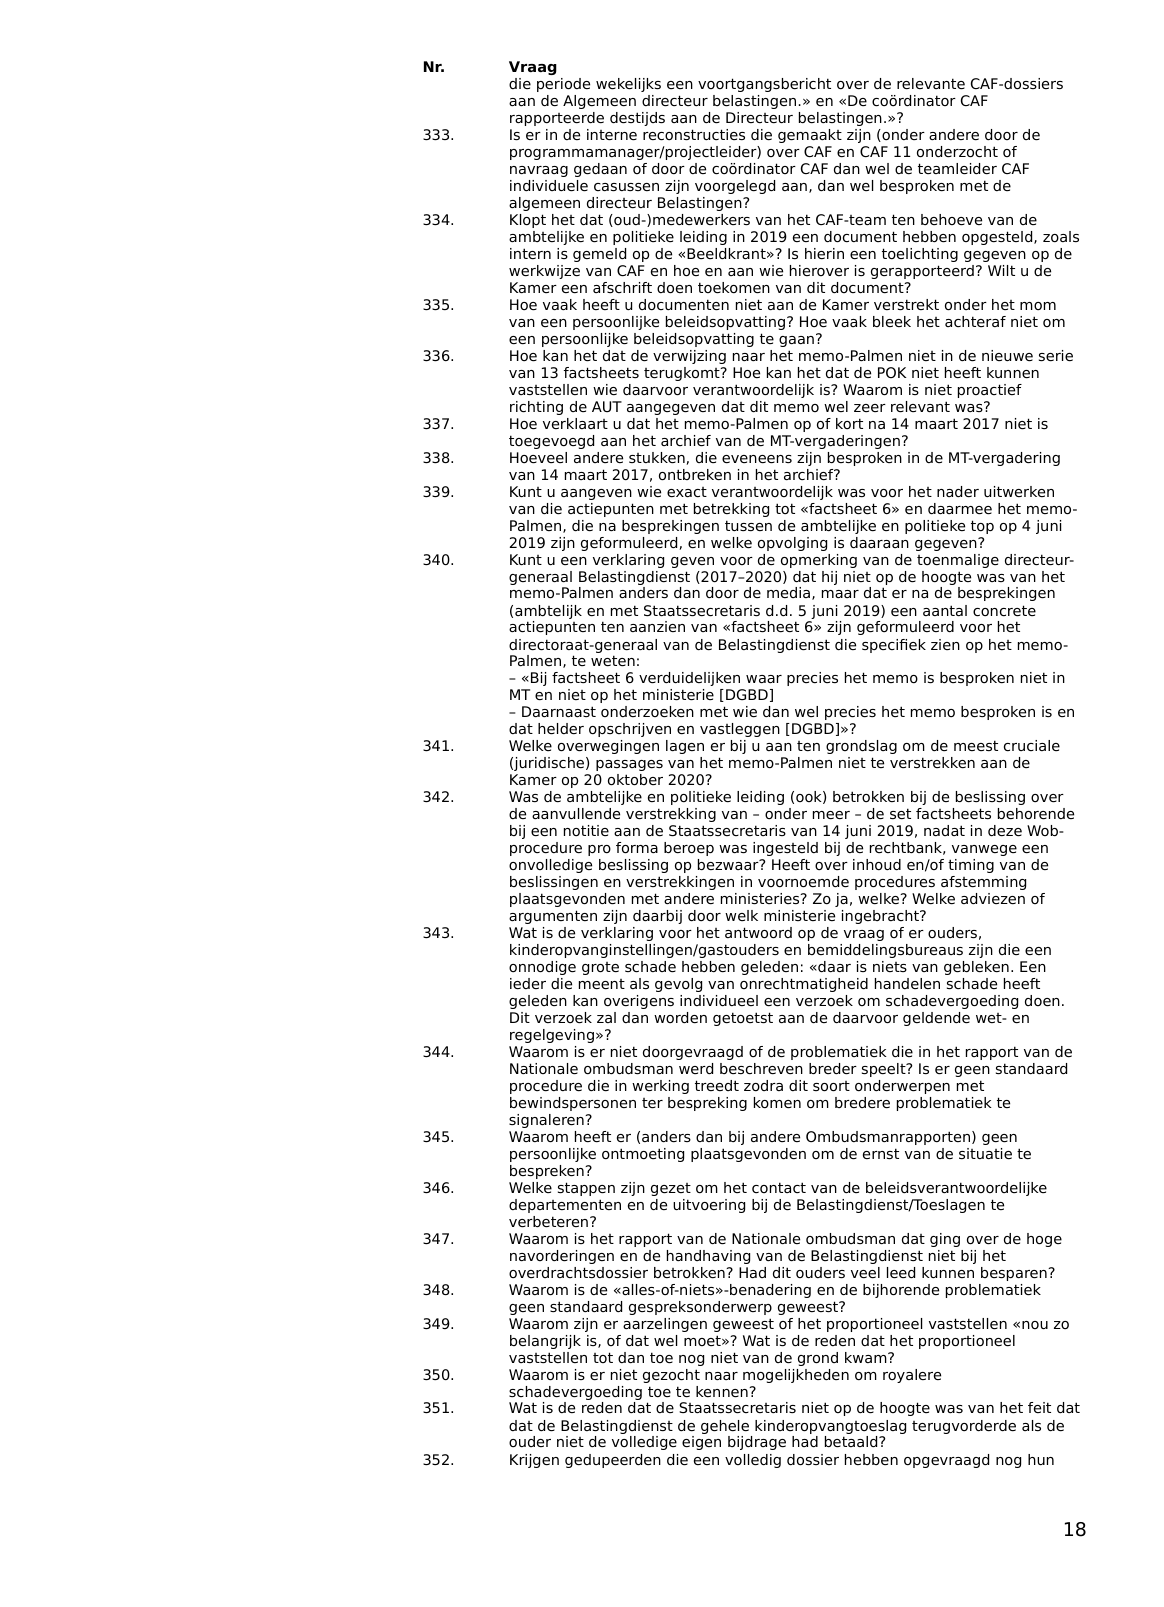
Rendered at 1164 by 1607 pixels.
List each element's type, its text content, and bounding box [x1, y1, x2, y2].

table_cell 335. [422, 297, 503, 348]
table_cell 352. [422, 1451, 503, 1468]
table_cell Waarom is er niet doorgevraagd of de problematiek die in het rapport van de Nationale ombudsman werd beschreven breder speelt? Is er geen standaard procedure die in werking treedt zodra dit soort onderwerpen met bewindspersonen ter bespreking komen om bredere problematiek te signaleren? [503, 1044, 1087, 1129]
table_cell 347. [422, 1231, 503, 1282]
table_cell Klopt het dat (oud-)medewerkers van het CAF-team ten behoeve van de ambtelijke en politieke leiding in 2019 een document hebben opgesteld, zoals intern is gemeld op de «Beeldkrant»? Is hierin een toelichting gegeven op de werkwijze van CAF en hoe en aan wie hierover is gerapporteerd? Wilt u de Kamer een afschrift doen toekomen van dit document? [503, 212, 1087, 297]
table_cell 340. [422, 551, 503, 738]
table_cell die periode wekelijks een voortgangsbericht over de relevante CAF-dossiers aan de Algemeen directeur belastingen.» en «De coördinator CAF rapporteerde destijds aan de Directeur belastingen.»? [503, 76, 1087, 127]
table_cell 342. [422, 789, 503, 925]
table_cell Hoe verklaart u dat het memo-Palmen op of kort na 14 maart 2017 niet is toegevoegd aan het archief van de MT-vergaderingen? [503, 416, 1087, 449]
table_header Nr. [422, 59, 503, 76]
table_cell Waarom is de «alles-of-niets»-benadering en de bijhorende problematiek geen standaard gespreksonderwerp geweest? [503, 1282, 1087, 1316]
table_cell Waarom heeft er (anders dan bij andere Ombudsmanrapporten) geen persoonlijke ontmoeting plaatsgevonden om de ernst van de situatie te bespreken? [503, 1129, 1087, 1180]
table_cell 343. [422, 925, 503, 1044]
table_cell Kunt u een verklaring geven voor de opmerking van de toenmalige directeur-generaal Belastingdienst (2017–2020) dat hij niet op de hoogte was van het memo-Palmen anders dan door de media, maar dat er na de besprekingen (ambtelijk en met Staatssecretaris d.d. 5 juni 2019) een aantal concrete actiepunten ten aanzien van «factsheet 6» zijn geformuleerd voor het directoraat-generaal van de Belastingdienst die specifiek zien op het memo-Palmen, te weten: – «Bij factsheet 6 verduidelijken waar precies het memo is besproken niet in MT en niet op het ministerie [DGBD] – Daarnaast onderzoeken met wie dan wel precies het memo besproken is en dat helder opschrijven en vastleggen [DGBD]»? [503, 551, 1087, 738]
table_cell 345. [422, 1129, 503, 1180]
table_cell 333. [422, 127, 503, 212]
table_cell Welke stappen zijn gezet om het contact van de beleidsverantwoordelijke departementen en de uitvoering bij de Belastingdienst/Toeslagen te verbeteren? [503, 1180, 1087, 1231]
table_cell Krijgen gedupeerden die een volledig dossier hebben opgevraagd nog hun [503, 1451, 1087, 1468]
table_cell Hoeveel andere stukken, die eveneens zijn besproken in de MT-vergadering van 14 maart 2017, ontbreken in het archief? [503, 450, 1087, 483]
table_cell Wat is de verklaring voor het antwoord op de vraag of er ouders, kinderopvanginstellingen/gastouders en bemiddelingsbureaus zijn die een onnodige grote schade hebben geleden: «daar is niets van gebleken. Een ieder die meent als gevolg van onrechtmatigheid handelen schade heeft geleden kan overigens individueel een verzoek om schadevergoeding doen. Dit verzoek zal dan worden getoetst aan de daarvoor geldende wet- en regelgeving»? [503, 925, 1087, 1044]
table_cell 337. [422, 416, 503, 449]
table_cell 351. [422, 1400, 503, 1451]
table_cell Waarom is er niet gezocht naar mogelijkheden om royalere schadevergoeding toe te kennen? [503, 1366, 1087, 1400]
table_header Vraag [503, 59, 1087, 76]
table_cell Wat is de reden dat de Staatssecretaris niet op de hoogte was van het feit dat dat de Belastingdienst de gehele kinderopvangtoeslag terugvorderde als de ouder niet de volledige eigen bijdrage had betaald? [503, 1400, 1087, 1451]
table_cell 336. [422, 348, 503, 416]
table_cell Welke overwegingen lagen er bij u aan ten grondslag om de meest cruciale (juridische) passages van het memo-Palmen niet te verstrekken aan de Kamer op 20 oktober 2020? [503, 738, 1087, 789]
table_cell Kunt u aangeven wie exact verantwoordelijk was voor het nader uitwerken van die actiepunten met betrekking tot «factsheet 6» en daarmee het memo-Palmen, die na besprekingen tussen de ambtelijke en politieke top op 4 juni 2019 zijn geformuleerd, en welke opvolging is daaraan gegeven? [503, 484, 1087, 551]
table_cell Is er in de interne reconstructies die gemaakt zijn (onder andere door de programmamanager/projectleider) over CAF en CAF 11 onderzocht of navraag gedaan of door de coördinator CAF dan wel de teamleider CAF individuele casussen zijn voorgelegd aan, dan wel besproken met de algemeen directeur Belastingen? [503, 127, 1087, 212]
table_cell 334. [422, 212, 503, 297]
table_cell 346. [422, 1180, 503, 1231]
table_cell 349. [422, 1316, 503, 1366]
table_cell Hoe vaak heeft u documenten niet aan de Kamer verstrekt onder het mom van een persoonlijke beleidsopvatting? Hoe vaak bleek het achteraf niet om een persoonlijke beleidsopvatting te gaan? [503, 297, 1087, 348]
table_cell [422, 76, 503, 127]
table_cell 341. [422, 738, 503, 789]
table_cell 350. [422, 1366, 503, 1400]
table_cell Was de ambtelijke en politieke leiding (ook) betrokken bij de beslissing over de aanvullende verstrekking van – onder meer – de set factsheets behorende bij een notitie aan de Staatssecretaris van 14 juni 2019, nadat in deze Wob-procedure pro forma beroep was ingesteld bij de rechtbank, vanwege een onvolledige beslissing op bezwaar? Heeft over inhoud en/of timing van de beslissingen en verstrekkingen in voornoemde procedures afstemming plaatsgevonden met andere ministeries? Zo ja, welke? Welke adviezen of argumenten zijn daarbij door welk ministerie ingebracht? [503, 789, 1087, 925]
table_cell Waarom zijn er aarzelingen geweest of het proportioneel vaststellen «nou zo belangrijk is, of dat wel moet»? Wat is de reden dat het proportioneel vaststellen tot dan toe nog niet van de grond kwam? [503, 1316, 1087, 1366]
table_cell 344. [422, 1044, 503, 1129]
table_cell 348. [422, 1282, 503, 1316]
table_cell 339. [422, 484, 503, 551]
table_cell 338. [422, 450, 503, 483]
table_cell Hoe kan het dat de verwijzing naar het memo-Palmen niet in de nieuwe serie van 13 factsheets terugkomt? Hoe kan het dat de POK niet heeft kunnen vaststellen wie daarvoor verantwoordelijk is? Waarom is niet proactief richting de AUT aangegeven dat dit memo wel zeer relevant was? [503, 348, 1087, 416]
table_cell Waarom is het rapport van de Nationale ombudsman dat ging over de hoge navorderingen en de handhaving van de Belastingdienst niet bij het overdrachtsdossier betrokken? Had dit ouders veel leed kunnen besparen? [503, 1231, 1087, 1282]
